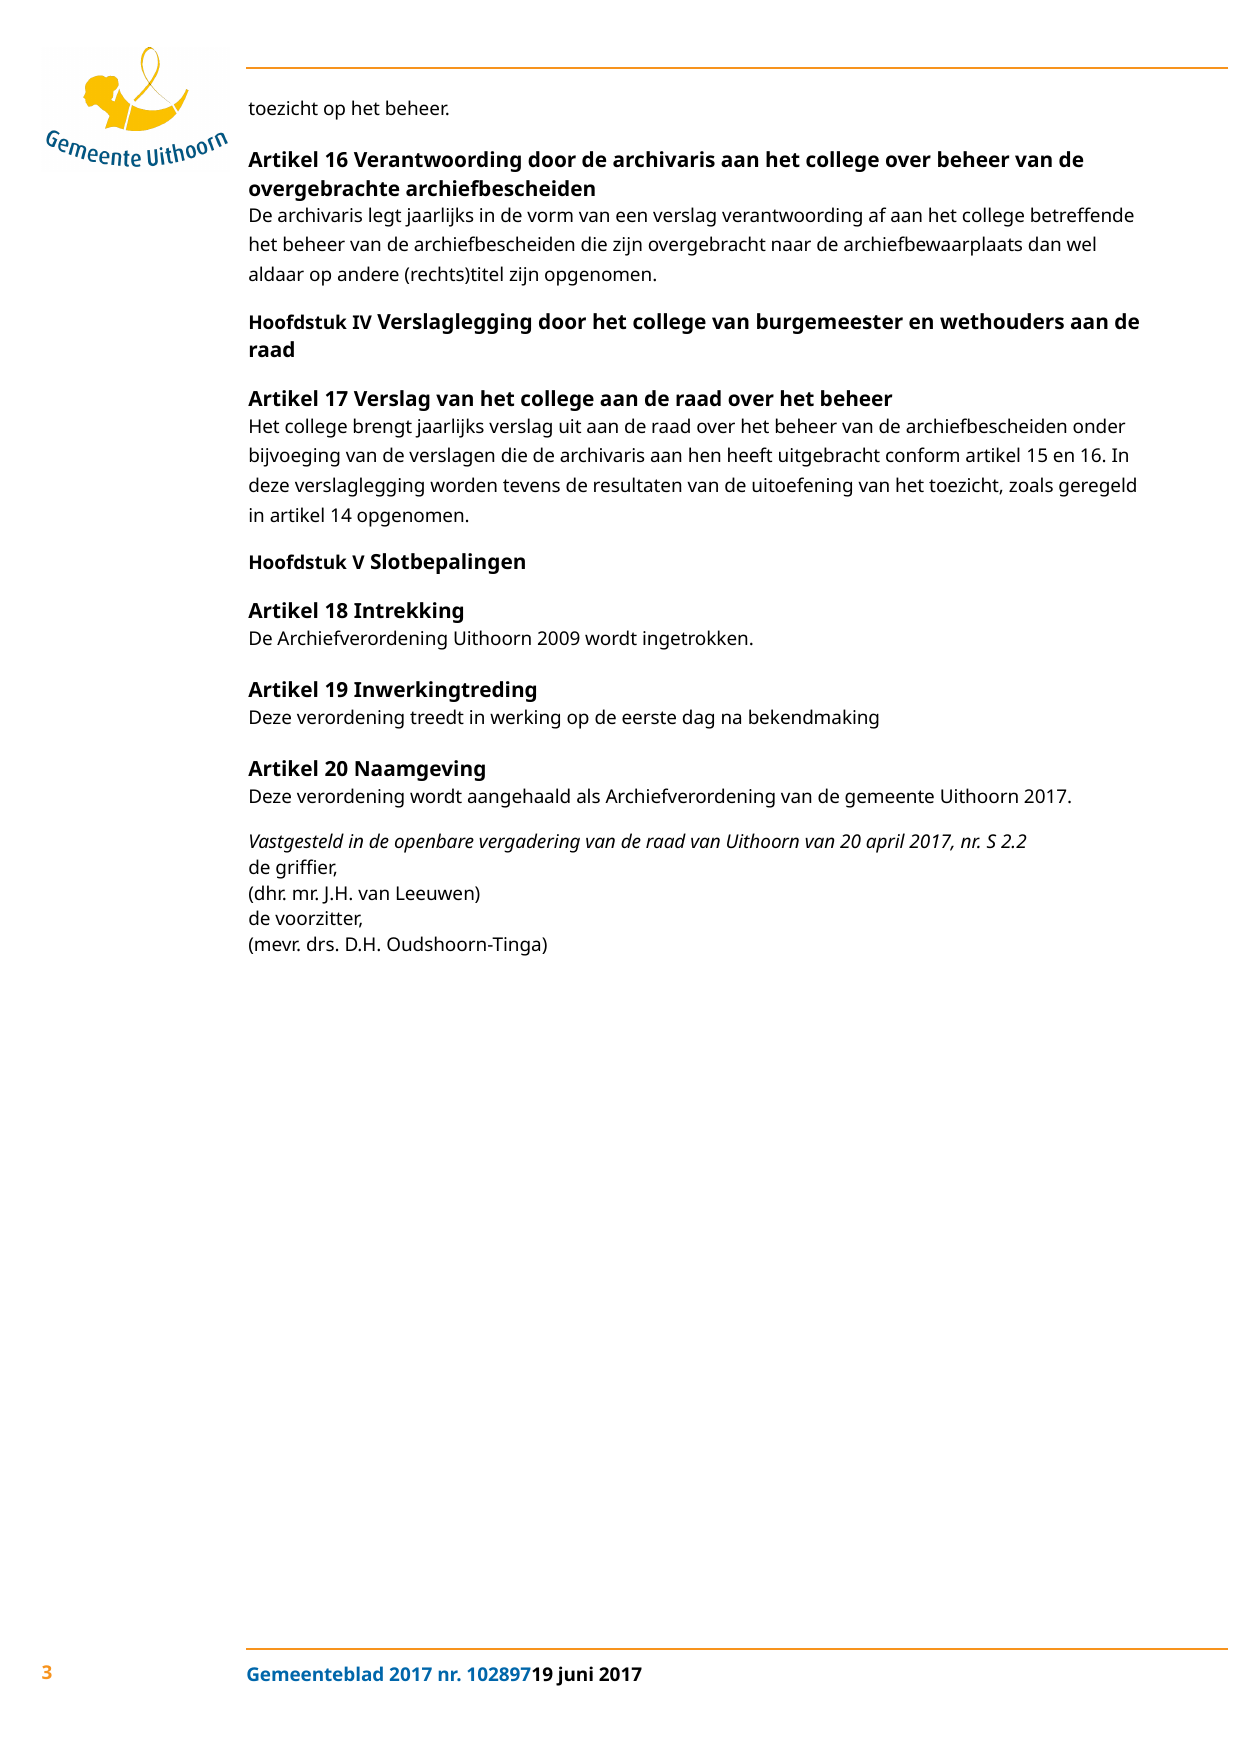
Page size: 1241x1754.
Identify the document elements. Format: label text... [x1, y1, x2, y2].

text De Archiefverordening Uithoorn 2009 wordt ingetrokken. [248, 625, 1152, 651]
text Artikel 20 Naamgeving [248, 754, 1152, 783]
text de griffier, [248, 854, 1152, 880]
text Deze verordening wordt aangehaald als Archiefverordening van de gemeente Uithoorn 2017. [248, 783, 1152, 808]
text (dhr. mr. J.H. van Leeuwen) [248, 880, 1152, 906]
text Deze verordening treedt in werking op de eerste dag na bekendmaking [248, 704, 1152, 730]
text Hoofdstuk IV Verslaglegging door het college van burgemeester en wethouders aan de raad [248, 307, 1152, 364]
text Hoofdstuk V Slotbepalingen [248, 547, 1152, 576]
text Het college brengt jaarlijks verslag uit aan de raad over het beheer van de archiefbescheiden onder bijvoeging van de verslagen die de archivaris aan hen heeft uitgebracht conform artikel 15 en 16. In deze verslaglegging worden tevens de resultaten van de uitoefening van het toezicht, zoals geregeld in artikel 14 opgenomen. [248, 413, 1152, 527]
text Artikel 17 Verslag van het college aan de raad over het beheer [248, 384, 1152, 413]
picture [41, 47, 231, 172]
text De archivaris legt jaarlijks in de vorm van een verslag verantwoording af aan het college betreffende het beheer van de archiefbescheiden die zijn overgebracht naar de archiefbewaarplaats dan wel aldaar op andere (rechts)titel zijn opgenomen. [248, 202, 1152, 287]
text (mevr. drs. D.H. Oudshoorn-Tinga) [248, 931, 1152, 957]
text Artikel 16 Verantwoording door de archivaris aan het college over beheer van de overgebrachte archiefbescheiden [248, 145, 1152, 202]
text Artikel 18 Intrekking [248, 597, 1152, 625]
text Vastgesteld in de openbare vergadering van de raad van Uithoorn van 20 april 2017, nr. S 2.2 [248, 828, 1152, 854]
text toezicht op het beheer. [248, 95, 1152, 121]
text de voorzitter, [248, 906, 1152, 931]
text Artikel 19 Inwerkingtreding [248, 676, 1152, 704]
